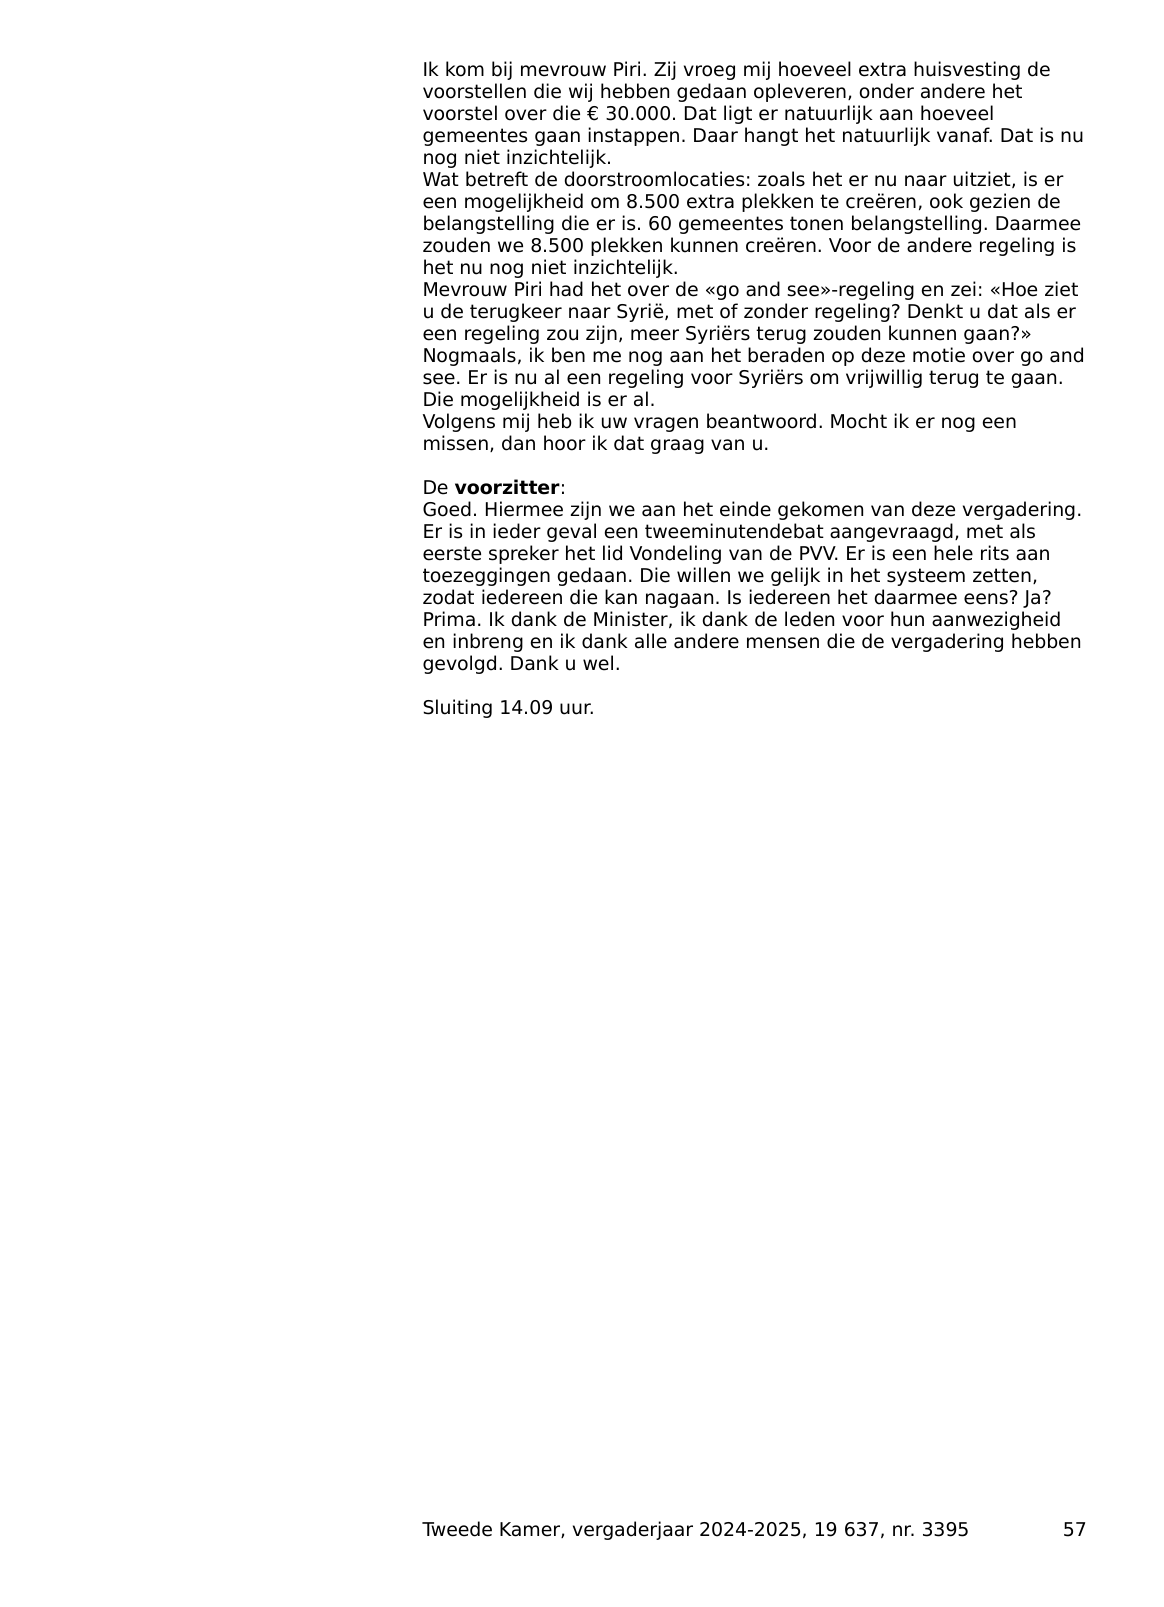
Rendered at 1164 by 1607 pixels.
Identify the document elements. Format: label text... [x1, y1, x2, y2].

text Wat betreft de doorstroomlocaties: zoals het er nu naar uitziet, is er een mogelijkheid om 8.500 extra plekken te creëren, ook gezien de belangstelling die er is. 60 gemeentes tonen belangstelling. Daarmee zouden we 8.500 plekken kunnen creëren. Voor de andere regeling is het nu nog niet inzichtelijk. [422, 169, 1087, 279]
text Ik kom bij mevrouw Piri. Zij vroeg mij hoeveel extra huisvesting de voorstellen die wij hebben gedaan opleveren, onder andere het voorstel over die € 30.000. Dat ligt er natuurlijk aan hoeveel gemeentes gaan instappen. Daar hangt het natuurlijk vanaf. Dat is nu nog niet inzichtelijk. [422, 59, 1087, 169]
text De voorzitter: [422, 477, 1087, 499]
text Mevrouw Piri had het over de «go and see»-regeling en zei: «Hoe ziet u de terugkeer naar Syrië, met of zonder regeling? Denkt u dat als er een regeling zou zijn, meer Syriërs terug zouden kunnen gaan?» Nogmaals, ik ben me nog aan het beraden op deze motie over go and see. Er is nu al een regeling voor Syriërs om vrijwillig terug te gaan. Die mogelijkheid is er al. [422, 279, 1087, 411]
text Sluiting 14.09 uur. [422, 697, 1087, 719]
text Volgens mij heb ik uw vragen beantwoord. Mocht ik er nog een missen, dan hoor ik dat graag van u. [422, 411, 1087, 455]
text Goed. Hiermee zijn we aan het einde gekomen van deze vergadering. Er is in ieder geval een tweeminutendebat aangevraagd, met als eerste spreker het lid Vondeling van de PVV. Er is een hele rits aan toezeggingen gedaan. Die willen we gelijk in het systeem zetten, zodat iedereen die kan nagaan. Is iedereen het daarmee eens? Ja? Prima. Ik dank de Minister, ik dank de leden voor hun aanwezigheid en inbreng en ik dank alle andere mensen die de vergadering hebben gevolgd. Dank u wel. [422, 499, 1087, 675]
